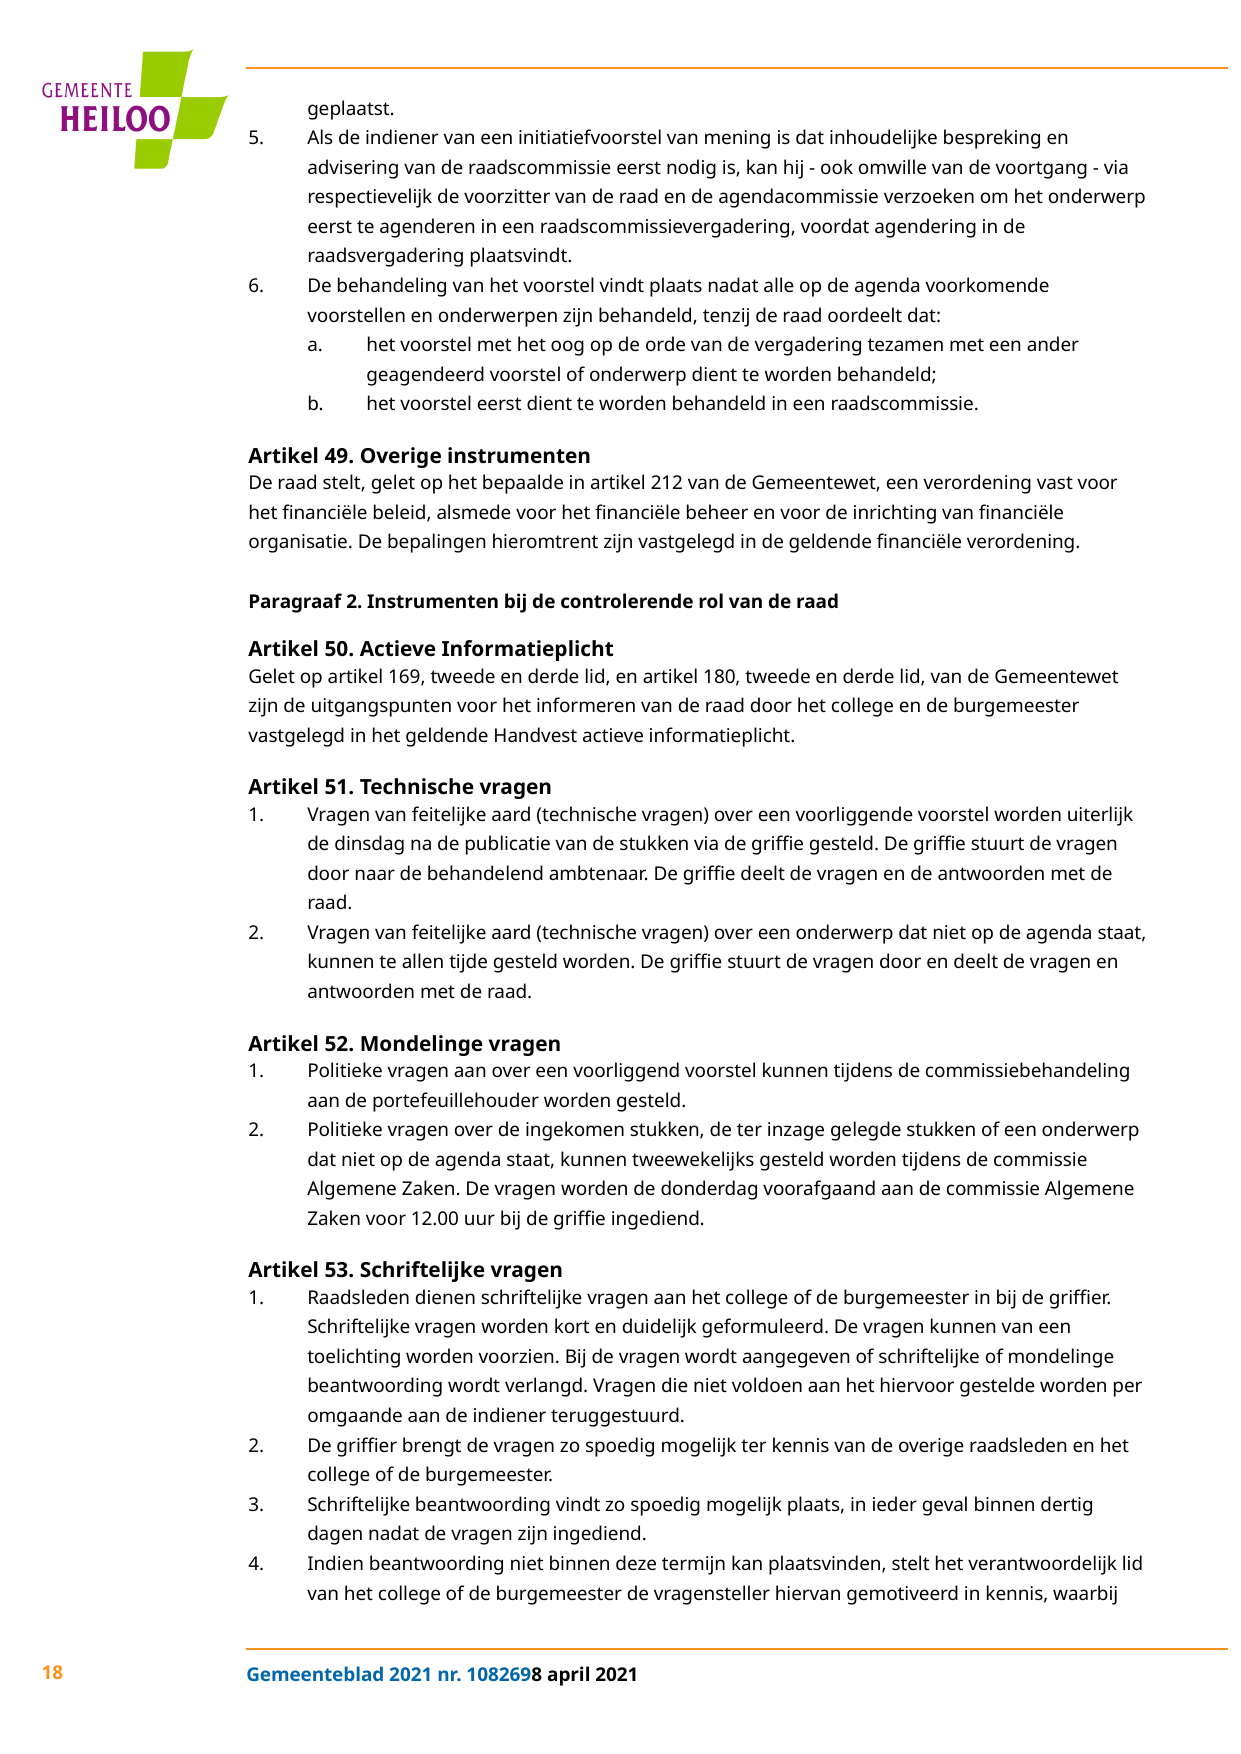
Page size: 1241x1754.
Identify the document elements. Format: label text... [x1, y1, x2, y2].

list Schriftelijke beantwoording vindt zo spoedig mogelijk plaats, in ieder geval binnen dertig dagen nadat de vragen zijn ingediend. [248, 1491, 1152, 1546]
text Artikel 52. Mondelinge vragen [248, 1029, 1152, 1057]
text Artikel 53. Schriftelijke vragen [248, 1256, 1152, 1284]
list het voorstel met het oog op de orde van de vergadering tezamen met een ander geagendeerd voorstel of onderwerp dient te worden behandeld; [307, 331, 1152, 387]
list De behandeling van het voorstel vindt plaats nadat alle op de agenda voorkomende voorstellen en onderwerpen zijn behandeld, tenzij de raad oordeelt dat: [248, 272, 1152, 328]
picture [41, 47, 231, 172]
text Artikel 49. Overige instrumenten [248, 441, 1152, 469]
list De griffier brengt de vragen zo spoedig mogelijk ter kennis van de overige raadsleden en het college of de burgemeester. [248, 1432, 1152, 1487]
text Artikel 50. Actieve Informatieplicht [248, 634, 1152, 663]
list het voorstel eerst dient te worden behandeld in een raadscommissie. [307, 391, 1152, 416]
list Vragen van feitelijke aard (technische vragen) over een onderwerp dat niet op de agenda staat, kunnen te allen tijde gesteld worden. De griffie stuurt de vragen door en deelt de vragen en antwoorden met de raad. [248, 919, 1152, 1004]
list Als de indiener van een initiatiefvoorstel van mening is dat inhoudelijke bespreking en advisering van de raadscommissie eerst nodig is, kan hij - ook omwille van de voortgang - via respectievelijk de voorzitter van de raad en de agendacommissie verzoeken om het onderwerp eerst te agenderen in een raadscommissievergadering, voordat agendering in de raadsvergadering plaatsvindt. [248, 124, 1152, 268]
list Raadsleden dienen schriftelijke vragen aan het college of de burgemeester in bij de griffier. Schriftelijke vragen worden kort en duidelijk geformuleerd. De vragen kunnen van een toelichting worden voorzien. Bij de vragen wordt aangegeven of schriftelijke of mondelinge beantwoording wordt verlangd. Vragen die niet voldoen aan het hiervoor gestelde worden per omgaande aan de indiener teruggestuurd. [248, 1284, 1152, 1428]
list geplaatst. [248, 95, 1152, 121]
text De raad stelt, gelet op het bepaalde in artikel 212 van de Gemeentewet, een verordening vast voor het financiële beleid, alsmede voor het financiële beheer en voor de inrichting van financiële organisatie. De bepalingen hieromtrent zijn vastgelegd in de geldende financiële verordening. [248, 469, 1152, 554]
text Gelet op artikel 169, tweede en derde lid, en artikel 180, tweede en derde lid, van de Gemeentewet zijn de uitgangspunten voor het informeren van de raad door het college en de burgemeester vastgelegd in het geldende Handvest actieve informatieplicht. [248, 663, 1152, 748]
list Indien beantwoording niet binnen deze termijn kan plaatsvinden, stelt het verantwoordelijk lid van het college of de burgemeester de vragensteller hiervan gemotiveerd in kennis, waarbij [248, 1550, 1152, 1606]
text Paragraaf 2. Instrumenten bij de controlerende rol van de raad [248, 588, 1152, 613]
list Politieke vragen over de ingekomen stukken, de ter inzage gelegde stukken of een onderwerp dat niet op de agenda staat, kunnen tweewekelijks gesteld worden tijdens de commissie Algemene Zaken. De vragen worden de donderdag voorafgaand aan de commissie Algemene Zaken voor 12.00 uur bij de griffie ingediend. [248, 1116, 1152, 1231]
list Vragen van feitelijke aard (technische vragen) over een voorliggende voorstel worden uiterlijk de dinsdag na de publicatie van de stukken via de griffie gesteld. De griffie stuurt de vragen door naar de behandelend ambtenaar. De griffie deelt de vragen en de antwoorden met de raad. [248, 801, 1152, 915]
list Politieke vragen aan over een voorliggend voorstel kunnen tijdens de commissiebehandeling aan de portefeuillehouder worden gesteld. [248, 1057, 1152, 1112]
text Artikel 51. Technische vragen [248, 772, 1152, 801]
